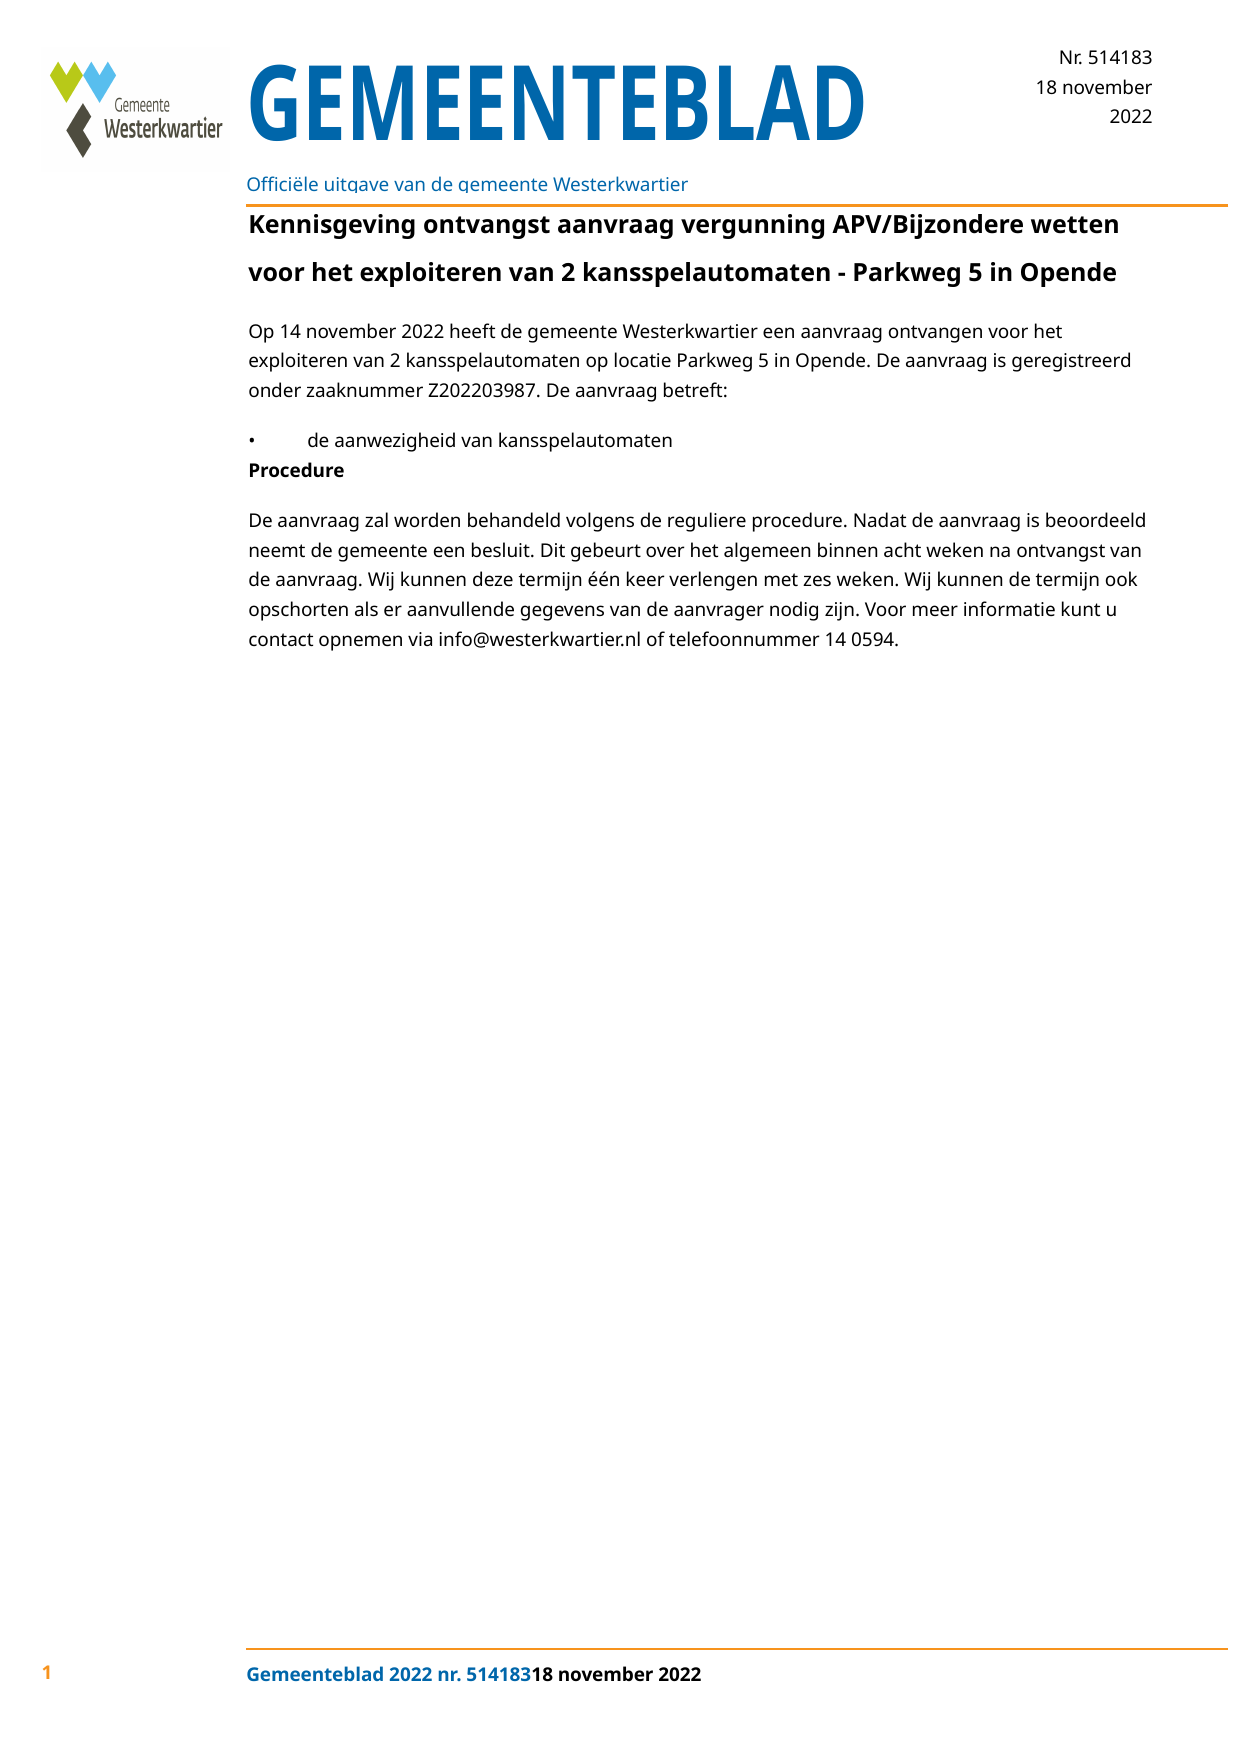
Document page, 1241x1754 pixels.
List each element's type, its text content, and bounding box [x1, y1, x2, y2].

list de aanwezigheid van kansspelautomaten [248, 427, 1152, 453]
text De aanvraag zal worden behandeld volgens de reguliere procedure. Nadat de aanvraag is beoordeeld neemt de gemeente een besluit. Dit gebeurt over het algemeen binnen acht weken na ontvangst van de aanvraag. Wij kunnen deze termijn één keer verlengen met zes weken. Wij kunnen de termijn ook opschorten als er aanvullende gegevens van de aanvrager nodig zijn. Voor meer informatie kunt u contact opnemen via info@westerkwartier.nl of telefoonnummer 14 0594. [248, 507, 1152, 652]
text Kennisgeving ontvangst aanvraag vergunning APV/Bijzondere wetten voor het exploiteren van 2 kansspelautomaten - Parkweg 5 in Opende [248, 207, 1152, 288]
text Op 14 november 2022 heeft de gemeente Westerkwartier een aanvraag ontvangen voor het exploiteren van 2 kansspelautomaten op locatie Parkweg 5 in Opende. De aanvraag is geregistreerd onder zaaknummer Z202203987. De aanvraag betreft: [248, 318, 1152, 403]
picture [41, 47, 231, 172]
text Procedure [248, 457, 1152, 483]
